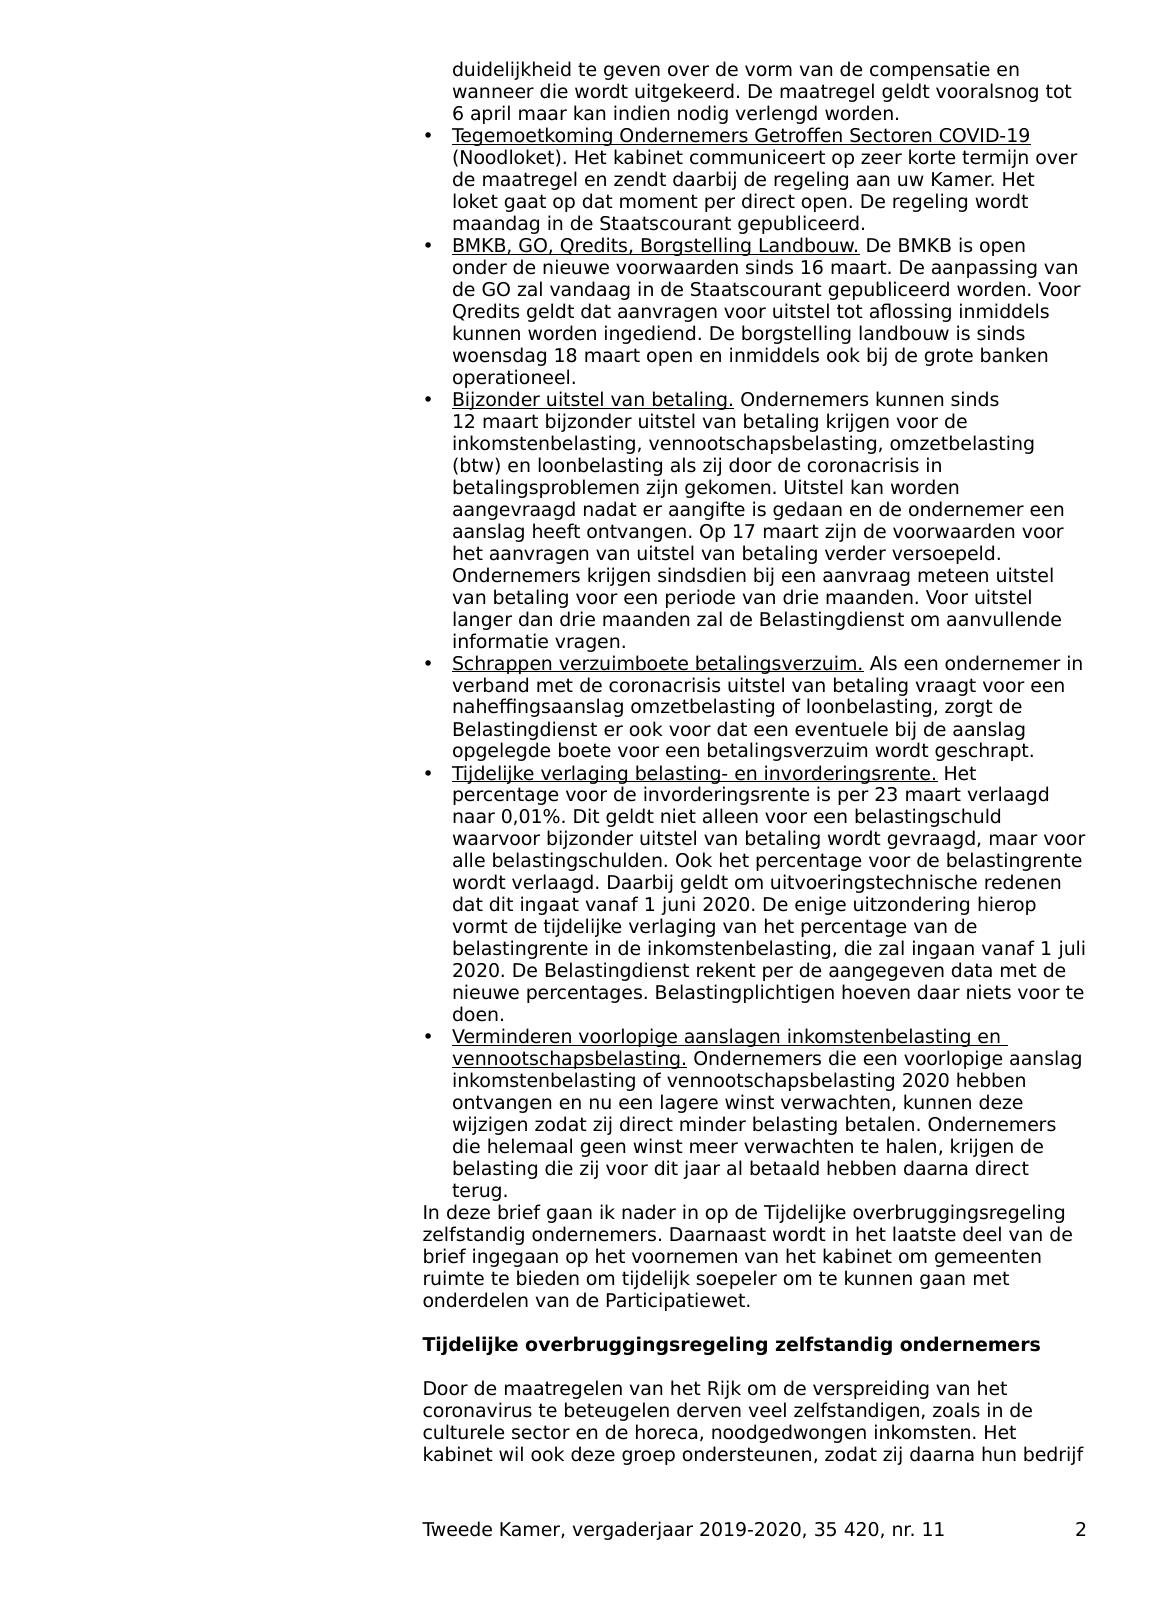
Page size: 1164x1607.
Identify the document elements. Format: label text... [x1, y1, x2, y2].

text • Verminderen voorlopige aanslagen inkomstenbelasting en vennootschapsbelasting. Ondernemers die een voorlopige aanslag inkomstenbelasting of vennootschapsbelasting 2020 hebben ontvangen en nu een lagere winst verwachten, kunnen deze wijzigen zodat zij direct minder belasting betalen. Ondernemers die helemaal geen winst meer verwachten te halen, krijgen de belasting die zij voor dit jaar al betaald hebben daarna direct terug. [422, 1026, 1087, 1202]
text • Tijdelijke verlaging belasting- en invorderingsrente. Het percentage voor de invorderingsrente is per 23 maart verlaagd naar 0,01%. Dit geldt niet alleen voor een belastingschuld waarvoor bijzonder uitstel van betaling wordt gevraagd, maar voor alle belastingschulden. Ook het percentage voor de belastingrente wordt verlaagd. Daarbij geldt om uitvoeringstechnische redenen dat dit ingaat vanaf 1 juni 2020. De enige uitzondering hierop vormt de tijdelijke verlaging van het percentage van de belastingrente in de inkomstenbelasting, die zal ingaan vanaf 1 juli 2020. De Belastingdienst rekent per de aangegeven data met de nieuwe percentages. Belastingplichtigen hoeven daar niets voor te doen. [422, 762, 1087, 1026]
text In deze brief gaan ik nader in op de Tijdelijke overbruggingsregeling zelfstandig ondernemers. Daarnaast wordt in het laatste deel van de brief ingegaan op het voornemen van het kabinet om gemeenten ruimte te bieden om tijdelijk soepeler om te kunnen gaan met onderdelen van de Participatiewet. [422, 1202, 1087, 1312]
text Door de maatregelen van het Rijk om de verspreiding van het coronavirus te beteugelen derven veel zelfstandigen, zoals in de culturele sector en de horeca, noodgedwongen inkomsten. Het kabinet wil ook deze groep ondersteunen, zodat zij daarna hun bedrijf [422, 1378, 1087, 1466]
text • Schrappen verzuimboete betalingsverzuim. Als een ondernemer in verband met de coronacrisis uitstel van betaling vraagt voor een naheffingsaanslag omzetbelasting of loonbelasting, zorgt de Belastingdienst er ook voor dat een eventuele bij de aanslag opgelegde boete voor een betalingsverzuim wordt geschrapt. [422, 652, 1087, 762]
text • Bijzonder uitstel van betaling. Ondernemers kunnen sinds 12 maart bijzonder uitstel van betaling krijgen voor de inkomstenbelasting, vennootschapsbelasting, omzetbelasting (btw) en loonbelasting als zij door de coronacrisis in betalingsproblemen zijn gekomen. Uitstel kan worden aangevraagd nadat er aangifte is gedaan en de ondernemer een aanslag heeft ontvangen. Op 17 maart zijn de voorwaarden voor het aanvragen van uitstel van betaling verder versoepeld. Ondernemers krijgen sindsdien bij een aanvraag meteen uitstel van betaling voor een periode van drie maanden. Voor uitstel langer dan drie maanden zal de Belastingdienst om aanvullende informatie vragen. [422, 389, 1087, 652]
text • Tegemoetkoming Ondernemers Getroffen Sectoren COVID-19 (Noodloket). Het kabinet communiceert op zeer korte termijn over de maatregel en zendt daarbij de regeling aan uw Kamer. Het loket gaat op dat moment per direct open. De regeling wordt maandag in de Staatscourant gepubliceerd. [422, 125, 1087, 235]
text duidelijkheid te geven over de vorm van de compensatie en wanneer die wordt uitgekeerd. De maatregel geldt vooralsnog tot 6 april maar kan indien nodig verlengd worden. [422, 59, 1087, 125]
text • BMKB, GO, Qredits, Borgstelling Landbouw. De BMKB is open onder de nieuwe voorwaarden sinds 16 maart. De aanpassing van de GO zal vandaag in de Staatscourant gepubliceerd worden. Voor Qredits geldt dat aanvragen voor uitstel tot aflossing inmiddels kunnen worden ingediend. De borgstelling landbouw is sinds woensdag 18 maart open en inmiddels ook bij de grote banken operationeel. [422, 235, 1087, 389]
subtitle Tijdelijke overbruggingsregeling zelfstandig ondernemers [422, 1334, 1087, 1356]
